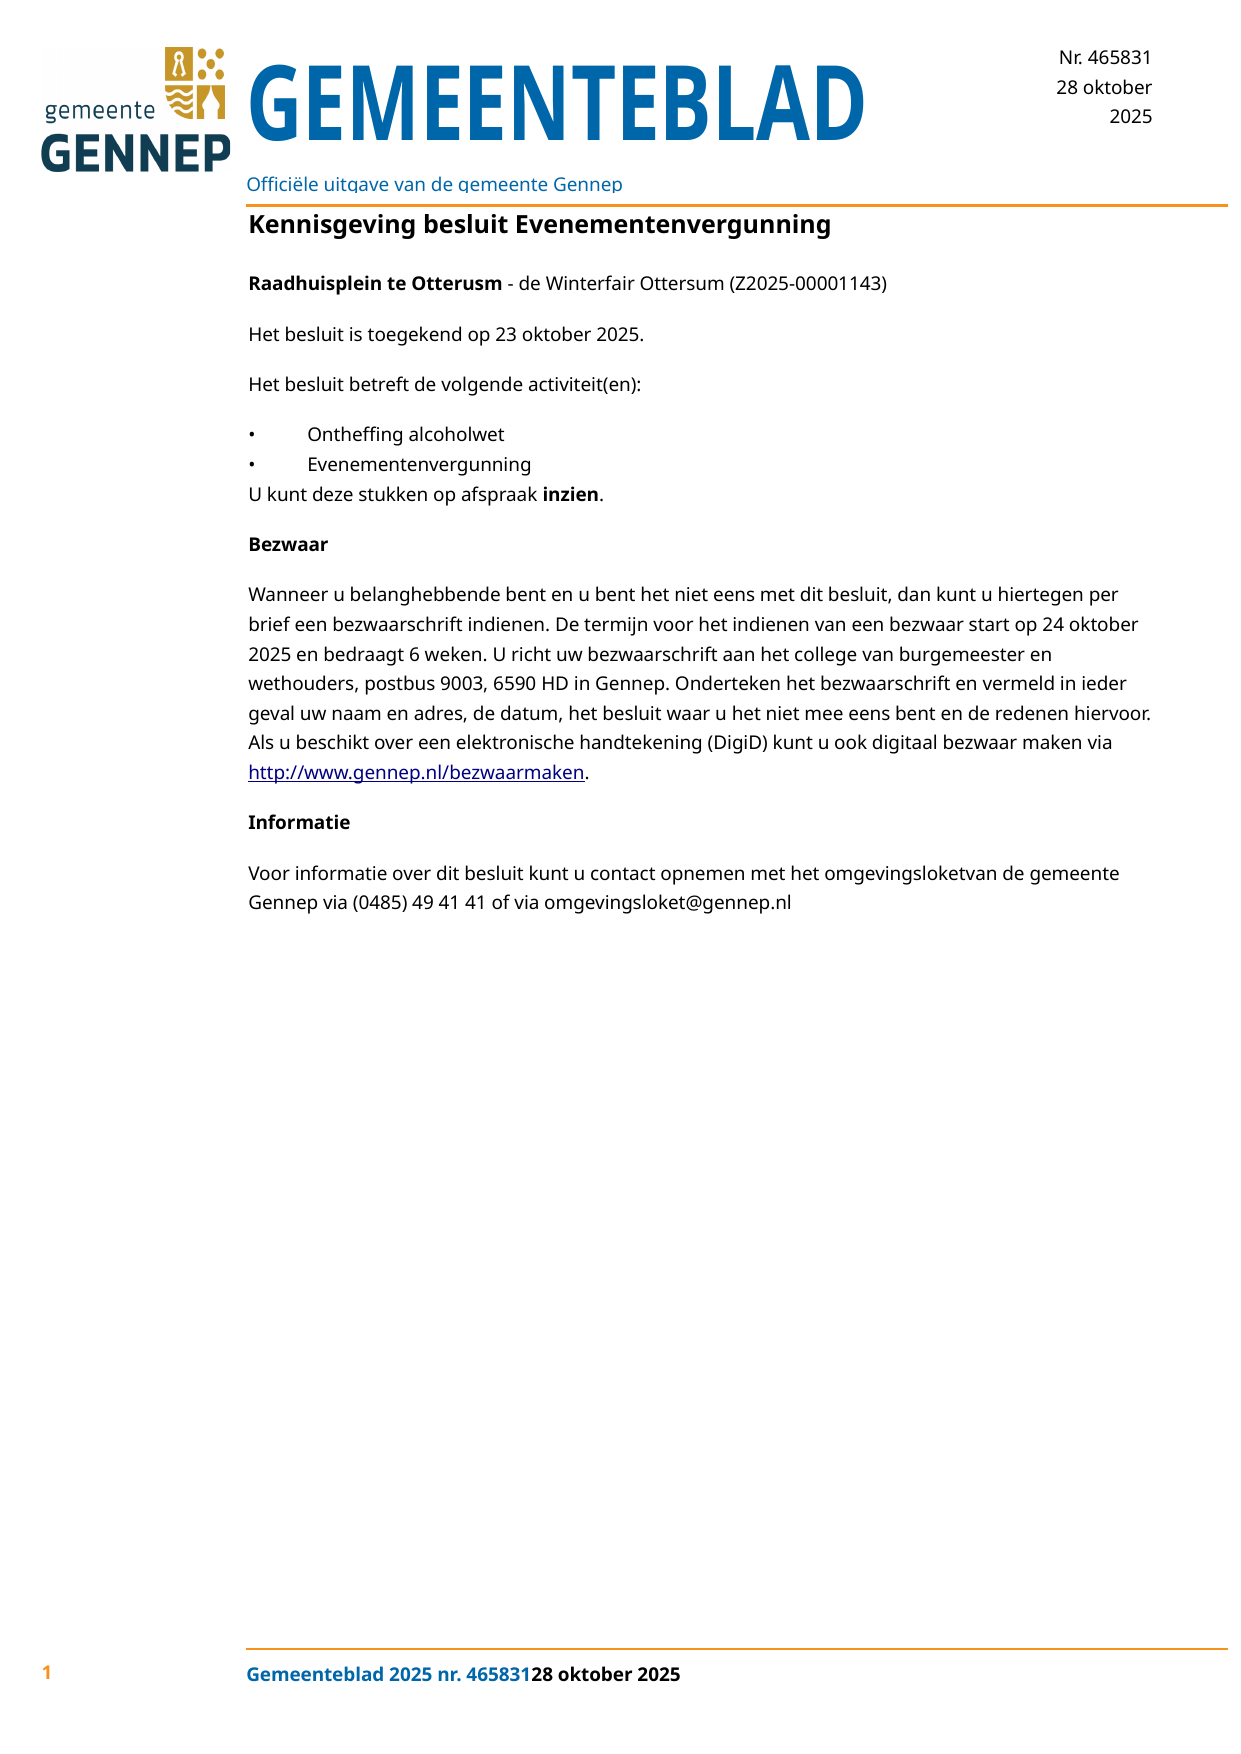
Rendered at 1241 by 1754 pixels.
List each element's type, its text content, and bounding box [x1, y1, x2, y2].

text Informatie [248, 809, 1152, 835]
text Bezwaar [248, 531, 1152, 557]
text Het besluit is toegekend op 23 oktober 2025. [248, 321, 1152, 346]
picture [41, 47, 231, 172]
text Voor informatie over dit besluit kunt u contact opnemen met het omgevingsloketvan de gemeente Gennep via (0485) 49 41 41 of via omgevingsloket@gennep.nl [248, 860, 1152, 915]
text Kennisgeving besluit Evenementenvergunning [248, 207, 1152, 241]
text Het besluit betreft de volgende activiteit(en): [248, 371, 1152, 397]
text Wanneer u belanghebbende bent en u bent het niet eens met dit besluit, dan kunt u hiertegen per brief een bezwaarschrift indienen. De termijn voor het indienen van een bezwaar start op 24 oktober 2025 en bedraagt 6 weken. U richt uw bezwaarschrift aan het college van burgemeester en wethouders, postbus 9003, 6590 HD in Gennep. Onderteken het bezwaarschrift en vermeld in ieder geval uw naam en adres, de datum, het besluit waar u het niet mee eens bent en de redenen hiervoor. Als u beschikt over een elektronische handtekening (DigiD) kunt u ook digitaal bezwaar maken via http://www.gennep.nl/bezwaarmaken. [248, 582, 1152, 785]
text Raadhuisplein te Otterusm - de Winterfair Ottersum (Z2025-00001143) [248, 270, 1152, 296]
list Evenementenvergunning [248, 451, 1152, 477]
list Ontheffing alcoholwet [248, 422, 1152, 447]
text U kunt deze stukken op afspraak inzien. [248, 481, 1152, 506]
